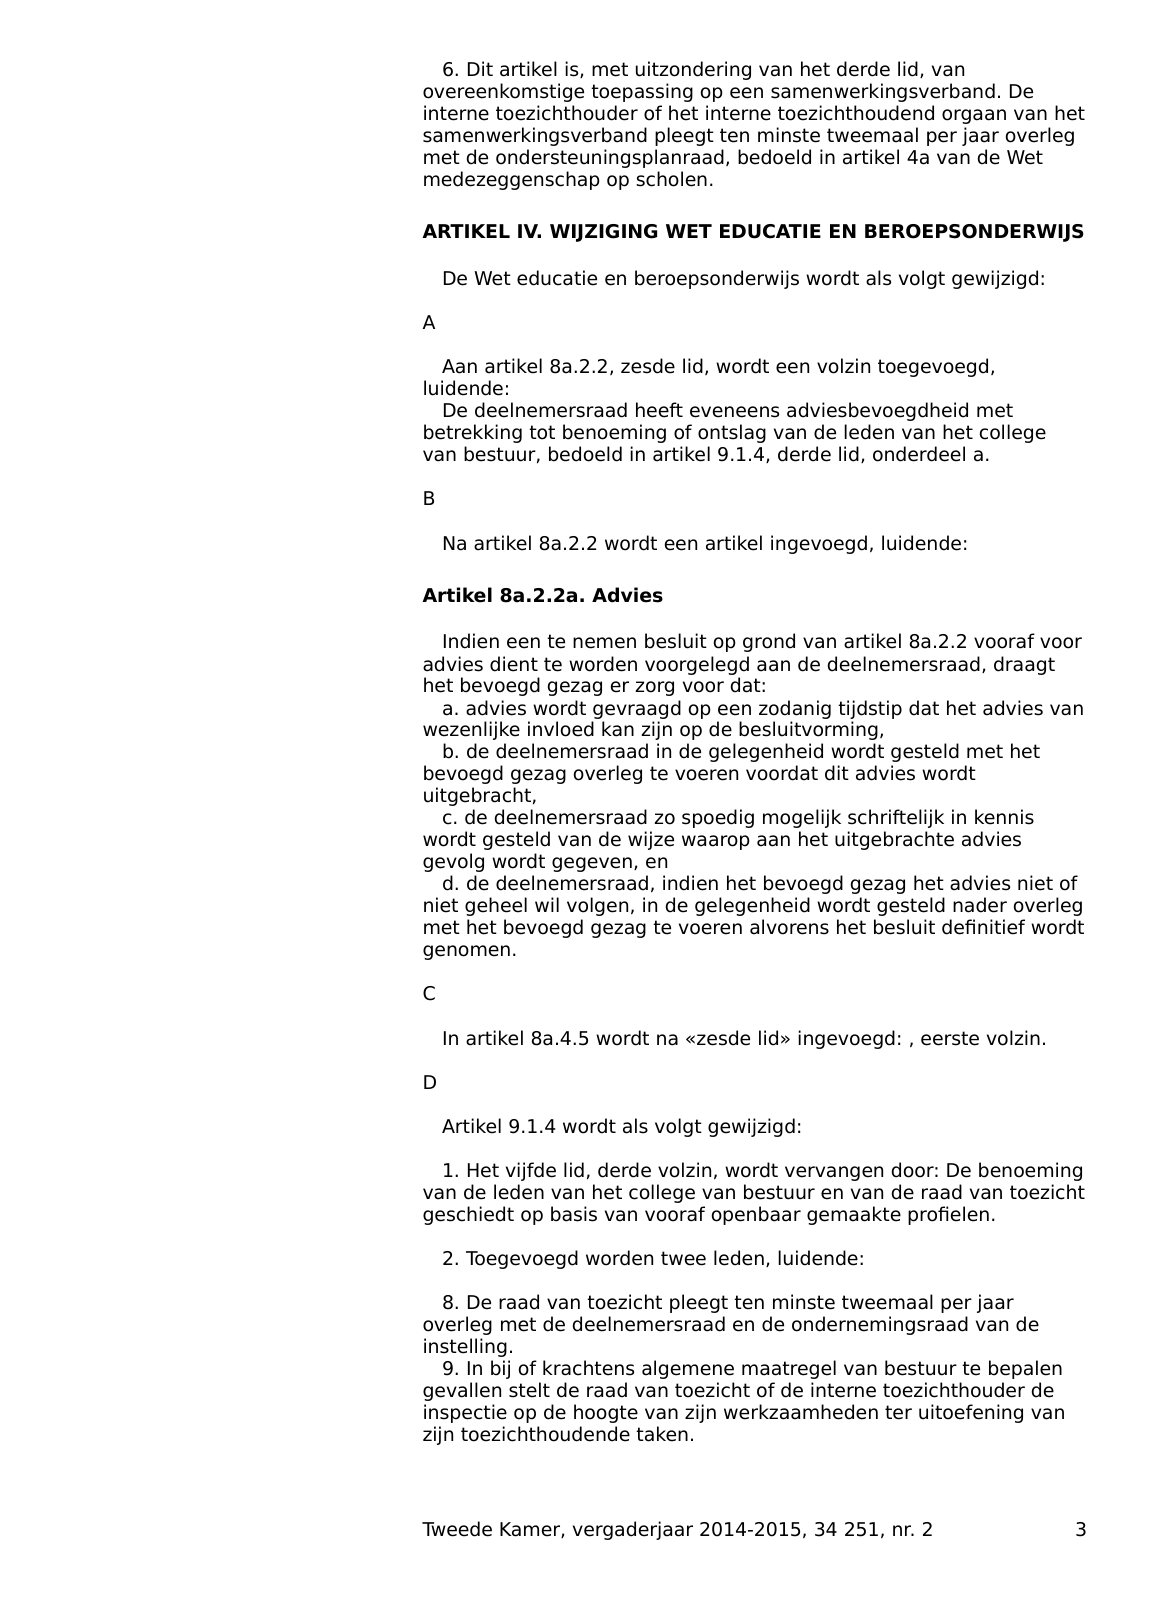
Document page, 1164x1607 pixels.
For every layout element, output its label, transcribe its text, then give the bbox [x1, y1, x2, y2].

text De deelnemersraad heeft eveneens adviesbevoegdheid met betrekking tot benoeming of ontslag van de leden van het college van bestuur, bedoeld in artikel 9.1.4, derde lid, onderdeel a. [422, 400, 1087, 466]
text De Wet educatie en beroepsonderwijs wordt als volgt gewijzigd: [422, 268, 1087, 290]
text Artikel 9.1.4 wordt als volgt gewijzigd: [422, 1116, 1087, 1138]
text c. de deelnemersraad zo spoedig mogelijk schriftelijk in kennis wordt gesteld van de wijze waarop aan het uitgebrachte advies gevolg wordt gegeven, en [422, 807, 1087, 873]
text In artikel 8a.4.5 wordt na «zesde lid» ingevoegd: , eerste volzin. [422, 1027, 1087, 1049]
text A [422, 312, 1087, 334]
text Indien een te nemen besluit op grond van artikel 8a.2.2 vooraf voor advies dient te worden voorgelegd aan de deelnemersraad, draagt het bevoegd gezag er zorg voor dat: [422, 631, 1087, 697]
text 9. In bij of krachtens algemene maatregel van bestuur te bepalen gevallen stelt de raad van toezicht of de interne toezichthouder de inspectie op de hoogte van zijn werkzaamheden ter uitoefening van zijn toezichthoudende taken. [422, 1358, 1087, 1446]
subtitle Artikel 8a.2.2a. Advies [422, 584, 1087, 606]
text Aan artikel 8a.2.2, zesde lid, wordt een volzin toegevoegd, luidende: [422, 356, 1087, 400]
text d. de deelnemersraad, indien het bevoegd gezag het advies niet of niet geheel wil volgen, in de gelegenheid wordt gesteld nader overleg met het bevoegd gezag te voeren alvorens het besluit definitief wordt genomen. [422, 873, 1087, 961]
text D [422, 1072, 1087, 1094]
text B [422, 488, 1087, 510]
text 1. Het vijfde lid, derde volzin, wordt vervangen door: De benoeming van de leden van het college van bestuur en van de raad van toezicht geschiedt op basis van vooraf openbaar gemaakte profielen. [422, 1160, 1087, 1226]
text b. de deelnemersraad in de gelegenheid wordt gesteld met het bevoegd gezag overleg te voeren voordat dit advies wordt uitgebracht, [422, 741, 1087, 807]
text 2. Toegevoegd worden twee leden, luidende: [422, 1248, 1087, 1270]
text C [422, 983, 1087, 1005]
subtitle ARTIKEL IV. WIJZIGING WET EDUCATIE EN BEROEPSONDERWIJS [422, 221, 1087, 243]
text 8. De raad van toezicht pleegt ten minste tweemaal per jaar overleg met de deelnemersraad en de ondernemingsraad van de instelling. [422, 1292, 1087, 1358]
text a. advies wordt gevraagd op een zodanig tijdstip dat het advies van wezenlijke invloed kan zijn op de besluitvorming, [422, 697, 1087, 741]
text Na artikel 8a.2.2 wordt een artikel ingevoegd, luidende: [422, 532, 1087, 554]
text 6. Dit artikel is, met uitzondering van het derde lid, van overeenkomstige toepassing op een samenwerkingsverband. De interne toezichthouder of het interne toezichthoudend orgaan van het samenwerkingsverband pleegt ten minste tweemaal per jaar overleg met de ondersteuningsplanraad, bedoeld in artikel 4a van de Wet medezeggenschap op scholen. [422, 59, 1087, 191]
